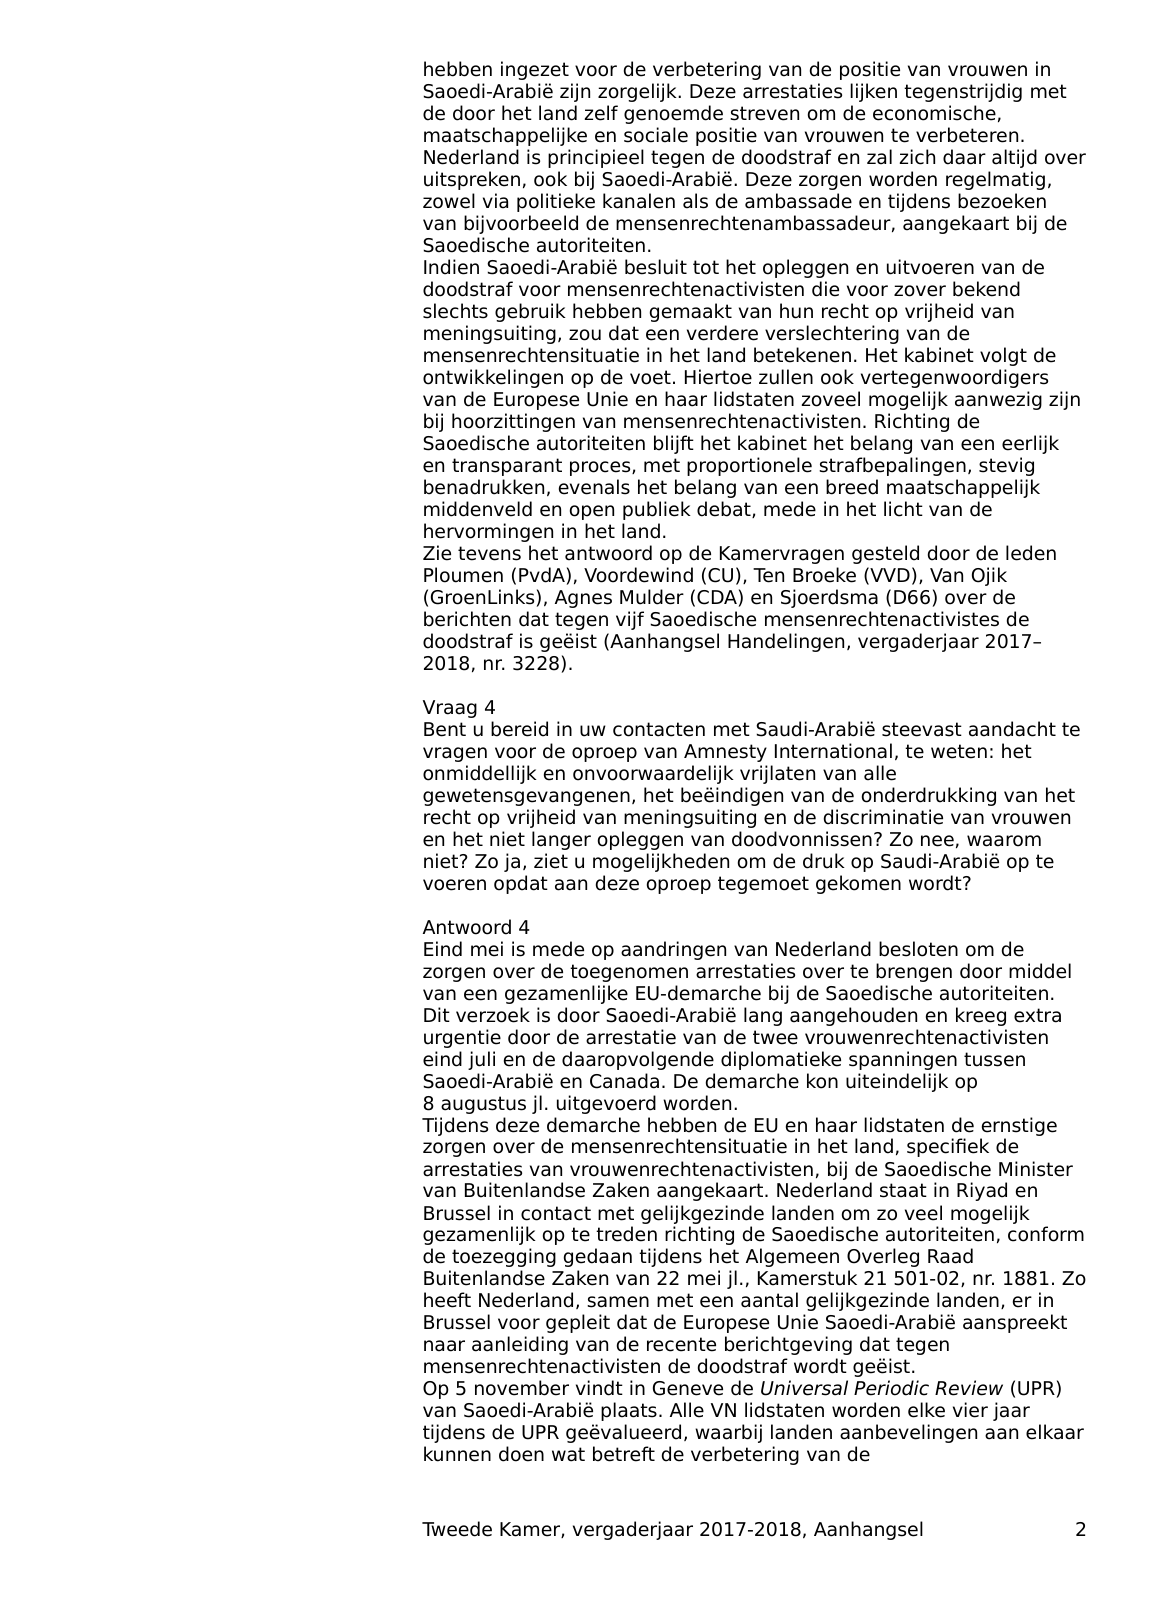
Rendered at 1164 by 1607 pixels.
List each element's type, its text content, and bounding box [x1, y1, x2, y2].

text Eind mei is mede op aandringen van Nederland besloten om de zorgen over de toegenomen arrestaties over te brengen door middel van een gezamenlijke EU-demarche bij de Saoedische autoriteiten. Dit verzoek is door Saoedi-Arabië lang aangehouden en kreeg extra urgentie door de arrestatie van de twee vrouwenrechtenactivisten eind juli en de daaropvolgende diplomatieke spanningen tussen Saoedi-Arabië en Canada. De demarche kon uiteindelijk op 8 augustus jl. uitgevoerd worden. [422, 939, 1087, 1114]
text Vraag 4 [422, 697, 1087, 719]
text Zie tevens het antwoord op de Kamervragen gesteld door de leden Ploumen (PvdA), Voordewind (CU), Ten Broeke (VVD), Van Ojik (GroenLinks), Agnes Mulder (CDA) en Sjoerdsma (D66) over de berichten dat tegen vijf Saoedische mensenrechtenactivistes de doodstraf is geëist (Aanhangsel Handelingen, vergaderjaar 2017–2018, nr. 3228). [422, 543, 1087, 674]
text Tijdens deze demarche hebben de EU en haar lidstaten de ernstige zorgen over de mensenrechtensituatie in het land, specifiek de arrestaties van vrouwenrechtenactivisten, bij de Saoedische Minister van Buitenlandse Zaken aangekaart. Nederland staat in Riyad en Brussel in contact met gelijkgezinde landen om zo veel mogelijk gezamenlijk op te treden richting de Saoedische autoriteiten, conform de toezegging gedaan tijdens het Algemeen Overleg Raad Buitenlandse Zaken van 22 mei jl., Kamerstuk 21 501-02, nr. 1881. Zo heeft Nederland, samen met een aantal gelijkgezinde landen, er in Brussel voor gepleit dat de Europese Unie Saoedi-Arabië aanspreekt naar aanleiding van de recente berichtgeving dat tegen mensenrechtenactivisten de doodstraf wordt geëist. [422, 1114, 1087, 1378]
text Antwoord 4 [422, 917, 1087, 939]
text hebben ingezet voor de verbetering van de positie van vrouwen in Saoedi-Arabië zijn zorgelijk. Deze arrestaties lijken tegenstrijdig met de door het land zelf genoemde streven om de economische, maatschappelijke en sociale positie van vrouwen te verbeteren. [422, 59, 1087, 147]
text Nederland is principieel tegen de doodstraf en zal zich daar altijd over uitspreken, ook bij Saoedi-Arabië. Deze zorgen worden regelmatig, zowel via politieke kanalen als de ambassade en tijdens bezoeken van bijvoorbeeld de mensenrechtenambassadeur, aangekaart bij de Saoedische autoriteiten. [422, 147, 1087, 257]
text Bent u bereid in uw contacten met Saudi-Arabië steevast aandacht te vragen voor de oproep van Amnesty International, te weten: het onmiddellijk en onvoorwaardelijk vrijlaten van alle gewetensgevangenen, het beëindigen van de onderdrukking van het recht op vrijheid van meningsuiting en de discriminatie van vrouwen en het niet langer opleggen van doodvonnissen? Zo nee, waarom niet? Zo ja, ziet u mogelijkheden om de druk op Saudi-Arabië op te voeren opdat aan deze oproep tegemoet gekomen wordt? [422, 719, 1087, 894]
text Indien Saoedi-Arabië besluit tot het opleggen en uitvoeren van de doodstraf voor mensenrechtenactivisten die voor zover bekend slechts gebruik hebben gemaakt van hun recht op vrijheid van meningsuiting, zou dat een verdere verslechtering van de mensenrechtensituatie in het land betekenen. Het kabinet volgt de ontwikkelingen op de voet. Hiertoe zullen ook vertegenwoordigers van de Europese Unie en haar lidstaten zoveel mogelijk aanwezig zijn bij hoorzittingen van mensenrechtenactivisten. Richting de Saoedische autoriteiten blijft het kabinet het belang van een eerlijk en transparant proces, met proportionele strafbepalingen, stevig benadrukken, evenals het belang van een breed maatschappelijk middenveld en open publiek debat, mede in het licht van de hervormingen in het land. [422, 257, 1087, 543]
text Op 5 november vindt in Geneve de Universal Periodic Review (UPR) van Saoedi-Arabië plaats. Alle VN lidstaten worden elke vier jaar tijdens de UPR geëvalueerd, waarbij landen aanbevelingen aan elkaar kunnen doen wat betreft de verbetering van de [422, 1378, 1087, 1466]
